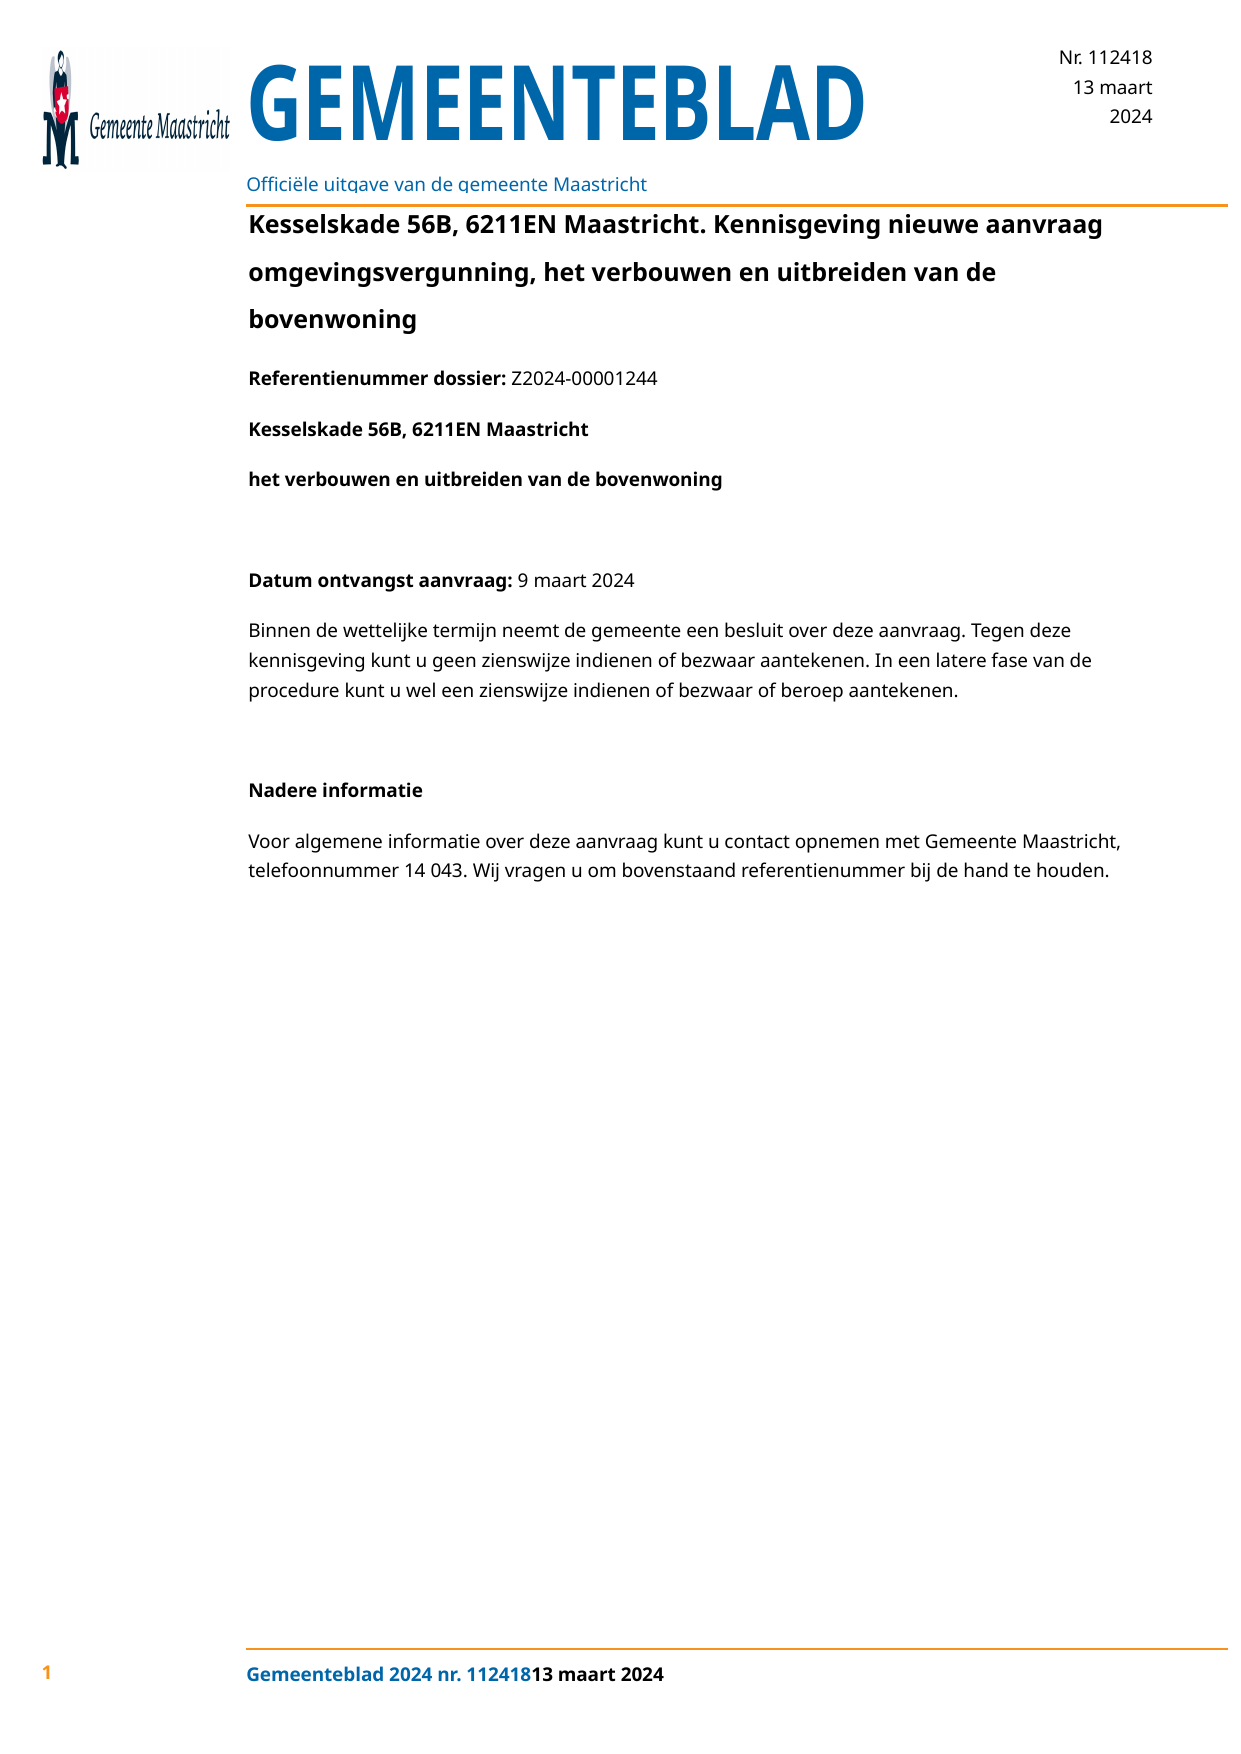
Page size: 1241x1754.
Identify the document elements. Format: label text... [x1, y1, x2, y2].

text Binnen de wettelijke termijn neemt de gemeente een besluit over deze aanvraag. Tegen deze kennisgeving kunt u geen zienswijze indienen of bezwaar aantekenen. In een latere fase van de procedure kunt u wel een zienswijze indienen of bezwaar of beroep aantekenen. [248, 618, 1152, 702]
text Kesselskade 56B, 6211EN Maastricht. Kennisgeving nieuwe aanvraag omgevingsvergunning, het verbouwen en uitbreiden van de bovenwoning [248, 207, 1152, 336]
text het verbouwen en uitbreiden van de bovenwoning [248, 466, 1152, 492]
text Voor algemene informatie over deze aanvraag kunt u contact opnemen met Gemeente Maastricht, telefoonnummer 14 043. Wij vragen u om bovenstaand referentienummer bij de hand te houden. [248, 828, 1152, 883]
text Kesselskade 56B, 6211EN Maastricht [248, 416, 1152, 442]
text Nadere informatie [248, 778, 1152, 803]
picture [41, 47, 231, 172]
text Referentienummer dossier: Z2024-00001244 [248, 366, 1152, 391]
text Datum ontvangst aanvraag: 9 maart 2024 [248, 567, 1152, 593]
